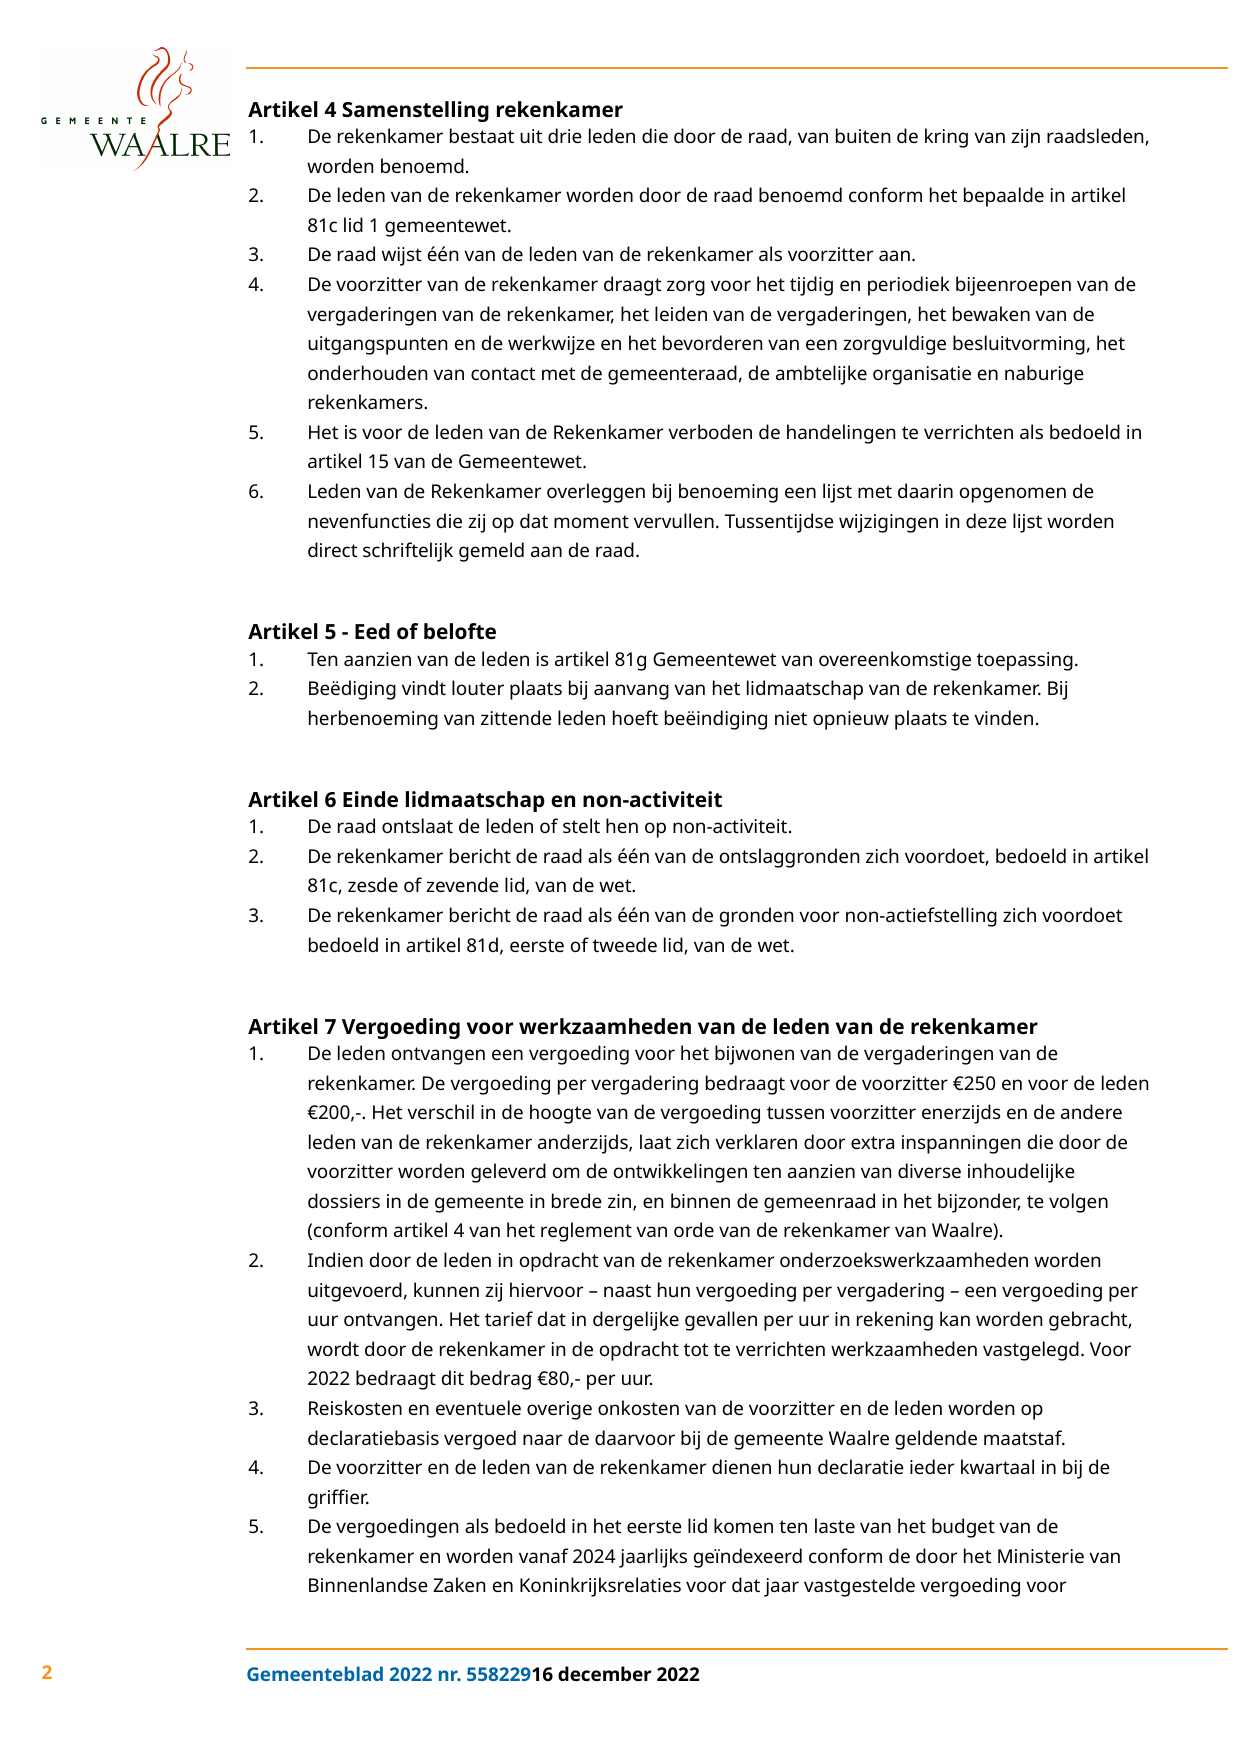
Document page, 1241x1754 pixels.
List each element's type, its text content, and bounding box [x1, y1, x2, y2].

list Het is voor de leden van de Rekenkamer verboden de handelingen te verrichten als bedoeld in artikel 15 van de Gemeentewet. [248, 419, 1152, 474]
text Artikel 6 Einde lidmaatschap en non-activiteit [248, 785, 1152, 813]
list De voorzitter en de leden van de rekenkamer dienen hun declaratie ieder kwartaal in bij de griffier. [248, 1454, 1152, 1510]
list De vergoedingen als bedoeld in het eerste lid komen ten laste van het budget van de rekenkamer en worden vanaf 2024 jaarlijks geïndexeerd conform de door het Ministerie van Binnenlandse Zaken en Koninkrijksrelaties voor dat jaar vastgestelde vergoeding voor [248, 1513, 1152, 1598]
list Ten aanzien van de leden is artikel 81g Gemeentewet van overeenkomstige toepassing. [248, 646, 1152, 672]
text Artikel 7 Vergoeding voor werkzaamheden van de leden van de rekenkamer [248, 1012, 1152, 1040]
list De voorzitter van de rekenkamer draagt zorg voor het tijdig en periodiek bijeenroepen van de vergaderingen van de rekenkamer, het leiden van de vergaderingen, het bewaken van de uitgangspunten en de werkwijze en het bevorderen van een zorgvuldige besluitvorming, het onderhouden van contact met de gemeenteraad, de ambtelijke organisatie en naburige rekenkamers. [248, 271, 1152, 415]
list De raad ontslaat de leden of stelt hen op non-activiteit. [248, 813, 1152, 839]
list Beëdiging vindt louter plaats bij aanvang van het lidmaatschap van de rekenkamer. Bij herbenoeming van zittende leden hoeft beëindiging niet opnieuw plaats te vinden. [248, 675, 1152, 731]
list De rekenkamer bericht de raad als één van de gronden voor non-actiefstelling zich voordoet bedoeld in artikel 81d, eerste of tweede lid, van de wet. [248, 902, 1152, 957]
list Reiskosten en eventuele overige onkosten van de voorzitter en de leden worden op declaratiebasis vergoed naar de daarvoor bij de gemeente Waalre geldende maatstaf. [248, 1395, 1152, 1451]
text Artikel 4 Samenstelling rekenkamer [248, 95, 1152, 123]
list De leden ontvangen een vergoeding voor het bijwonen van de vergaderingen van de rekenkamer. De vergoeding per vergadering bedraagt voor de voorzitter €250 en voor de leden €200,-. Het verschil in de hoogte van de vergoeding tussen voorzitter enerzijds en de andere leden van de rekenkamer anderzijds, laat zich verklaren door extra inspanningen die door de voorzitter worden geleverd om de ontwikkelingen ten aanzien van diverse inhoudelijke dossiers in de gemeente in brede zin, en binnen de gemeenraad in het bijzonder, te volgen (conform artikel 4 van het reglement van orde van de rekenkamer van Waalre). [248, 1040, 1152, 1243]
list De raad wijst één van de leden van de rekenkamer als voorzitter aan. [248, 242, 1152, 267]
list De leden van de rekenkamer worden door de raad benoemd conform het bepaalde in artikel 81c lid 1 gemeentewet. [248, 182, 1152, 238]
list Leden van de Rekenkamer overleggen bij benoeming een lijst met daarin opgenomen de nevenfuncties die zij op dat moment vervullen. Tussentijdse wijzigingen in deze lijst worden direct schriftelijk gemeld aan de raad. [248, 478, 1152, 563]
picture [41, 47, 231, 172]
list De rekenkamer bericht de raad als één van de ontslaggronden zich voordoet, bedoeld in artikel 81c, zesde of zevende lid, van de wet. [248, 843, 1152, 898]
list De rekenkamer bestaat uit drie leden die door de raad, van buiten de kring van zijn raadsleden, worden benoemd. [248, 123, 1152, 178]
text Artikel 5 - Eed of belofte [248, 617, 1152, 646]
list Indien door de leden in opdracht van de rekenkamer onderzoekswerkzaamheden worden uitgevoerd, kunnen zij hiervoor – naast hun vergoeding per vergadering – een vergoeding per uur ontvangen. Het tarief dat in dergelijke gevallen per uur in rekening kan worden gebracht, wordt door de rekenkamer in de opdracht tot te verrichten werkzaamheden vastgelegd. Voor 2022 bedraagt dit bedrag €80,- per uur. [248, 1247, 1152, 1391]
